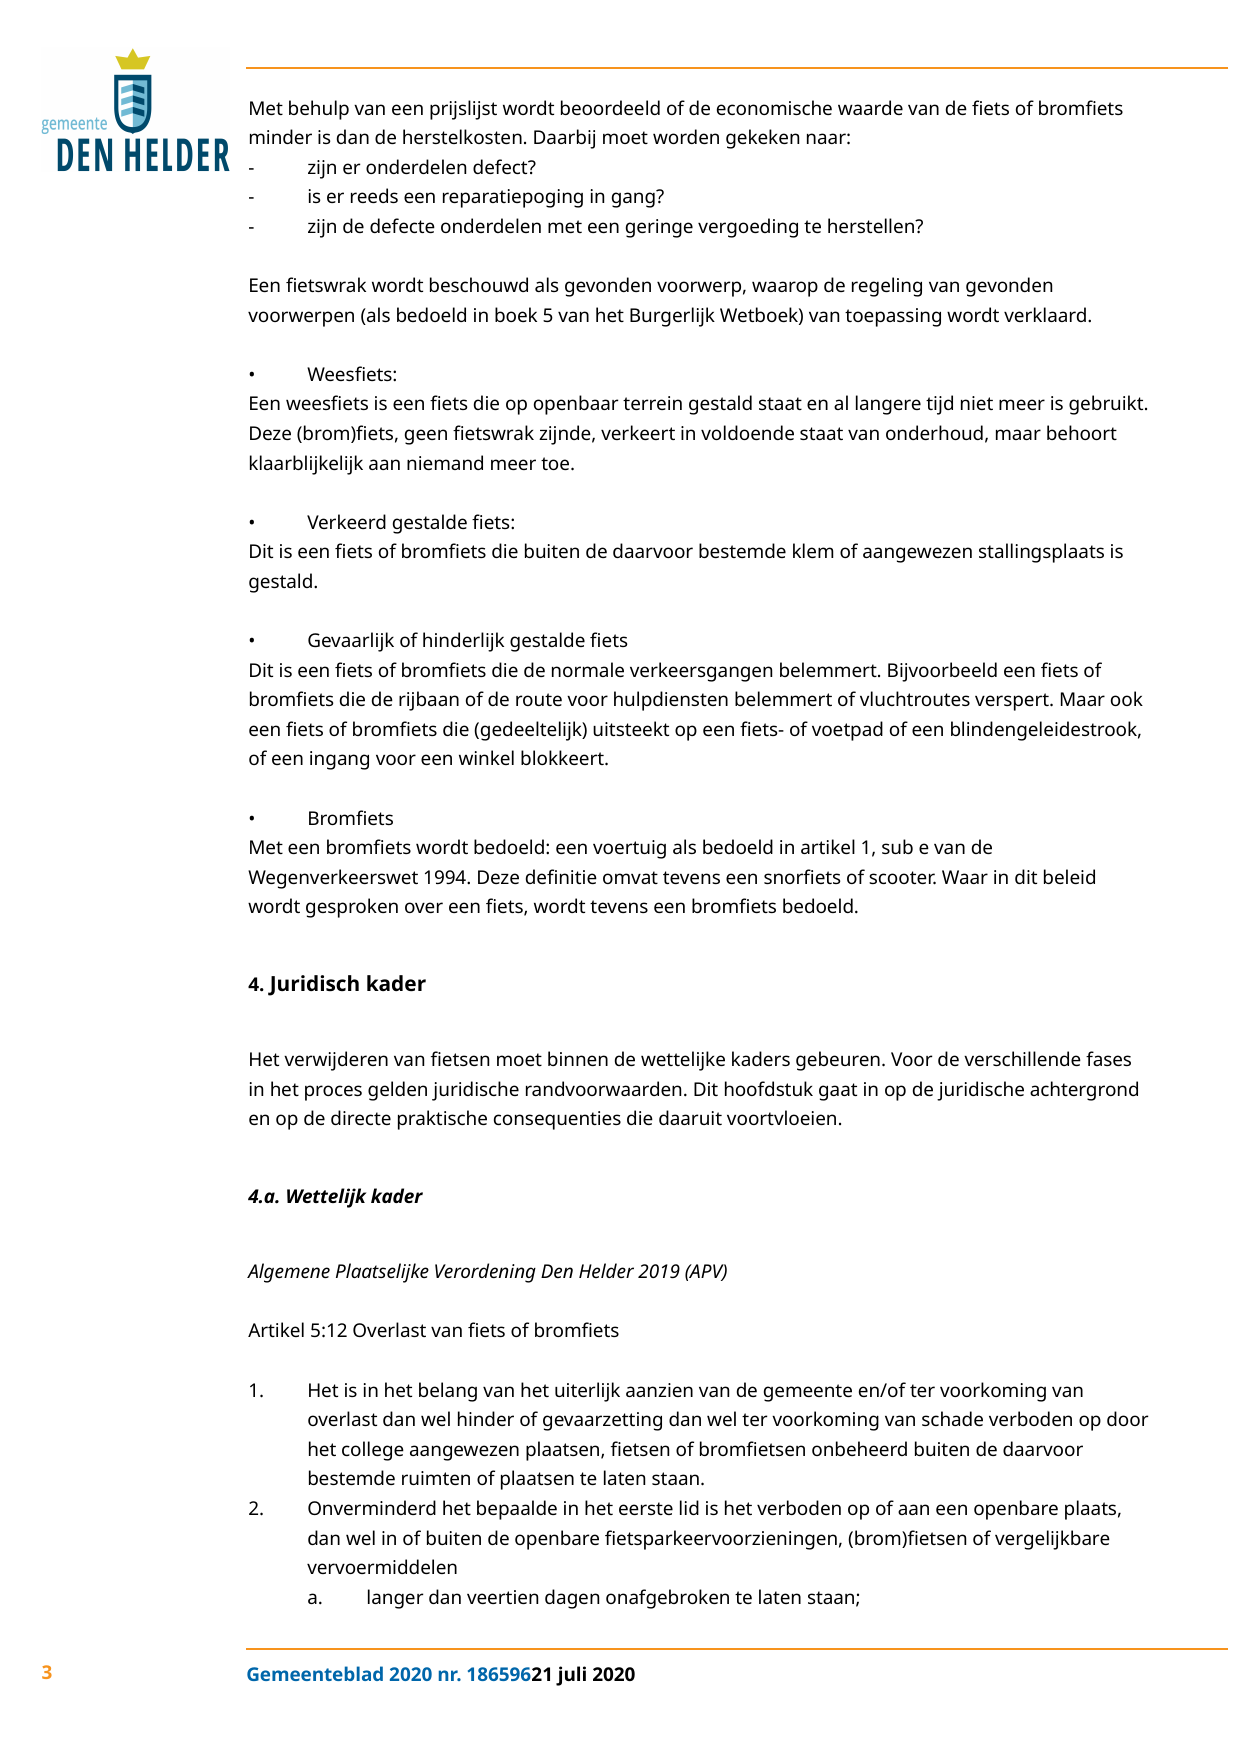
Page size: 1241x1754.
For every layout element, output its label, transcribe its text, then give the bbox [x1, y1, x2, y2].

text Dit is een fiets of bromfiets die buiten de daarvoor bestemde klem of aangewezen stallingsplaats is gestald. [248, 538, 1152, 594]
list is er reeds een reparatiepoging in gang? [248, 183, 1152, 209]
list Verkeerd gestalde fiets: [248, 509, 1152, 535]
list Bromfiets [248, 805, 1152, 831]
text Een weesfiets is een fiets die op openbaar terrein gestald staat en al langere tijd niet meer is gebruikt. Deze (brom)fiets, geen fietswrak zijnde, verkeert in voldoende staat van onderhoud, maar behoort klaarblijkelijk aan niemand meer toe. [248, 391, 1152, 476]
list zijn er onderdelen defect? [248, 154, 1152, 180]
text Met behulp van een prijslijst wordt beoordeeld of de economische waarde van de fiets of bromfiets minder is dan de herstelkosten. Daarbij moet worden gekeken naar: [248, 95, 1152, 150]
list Gevaarlijk of hinderlijk gestalde fiets [248, 627, 1152, 653]
text Een fietswrak wordt beschouwd als gevonden voorwerp, waarop de regeling van gevonden voorwerpen (als bedoeld in boek 5 van het Burgerlijk Wetboek) van toepassing wordt verklaard. [248, 272, 1152, 328]
text Het verwijderen van fietsen moet binnen de wettelijke kaders gebeuren. Voor de verschillende fases in het proces gelden juridische randvoorwaarden. Dit hoofdstuk gaat in op de juridische achtergrond en op de directe praktische consequenties die daaruit voortvloeien. [248, 1046, 1152, 1131]
text 4.a. Wettelijk kader [248, 1181, 1152, 1209]
picture [182, 144, 187, 165]
text Algemene Plaatselijke Verordening Den Helder 2019 (APV) [248, 1258, 1152, 1284]
text Artikel 5:12 Overlast van fiets of bromfiets [248, 1318, 1152, 1343]
picture [220, 160, 224, 172]
picture [63, 144, 68, 165]
list langer dan veertien dagen onafgebroken te laten staan; [307, 1584, 1152, 1610]
picture [100, 154, 106, 172]
text Dit is een fiets of bromfiets die de normale verkeersgangen belemmert. Bijvoorbeeld een fiets of bromfiets die de rijbaan of de route voor hulpdiensten belemmert of vluchtroutes verspert. Maar ook een fiets of bromfiets die (gedeeltelijk) uitsteekt op een fiets- of voetpad of een blindengeleidestrook, of een ingang voor een winkel blokkeert. [248, 657, 1152, 771]
list zijn de defecte onderdelen met een geringe vergoeding te herstellen? [248, 213, 1152, 239]
list Het is in het belang van het uiterlijk aanzien van de gemeente en/of ter voorkoming van overlast dan wel hinder of gevaarzetting dan wel ter voorkoming van schade verboden op door het college aangewezen plaatsen, fietsen of bromfietsen onbeheerd buiten de daarvoor bestemde ruimten of plaatsen te laten staan. [248, 1377, 1152, 1491]
picture [130, 157, 135, 172]
text Met een bromfiets wordt bedoeld: een voertuig als bedoeld in artikel 1, sub e van de Wegenverkeerswet 1994. Deze definitie omvat tevens een snorfiets of scooter. Waar in dit beleid wordt gesproken over een fiets, wordt tevens een bromfiets bedoeld. [248, 834, 1152, 919]
picture [41, 47, 231, 172]
list Weesfiets: [248, 361, 1152, 387]
list Onverminderd het bepaalde in het eerste lid is het verboden op of aan een openbare plaats, dan wel in of buiten de openbare fietsparkeervoorzieningen, (brom)fietsen of vergelijkbare vervoermiddelen [248, 1495, 1152, 1580]
text 4. Juridisch kader [248, 969, 1152, 997]
